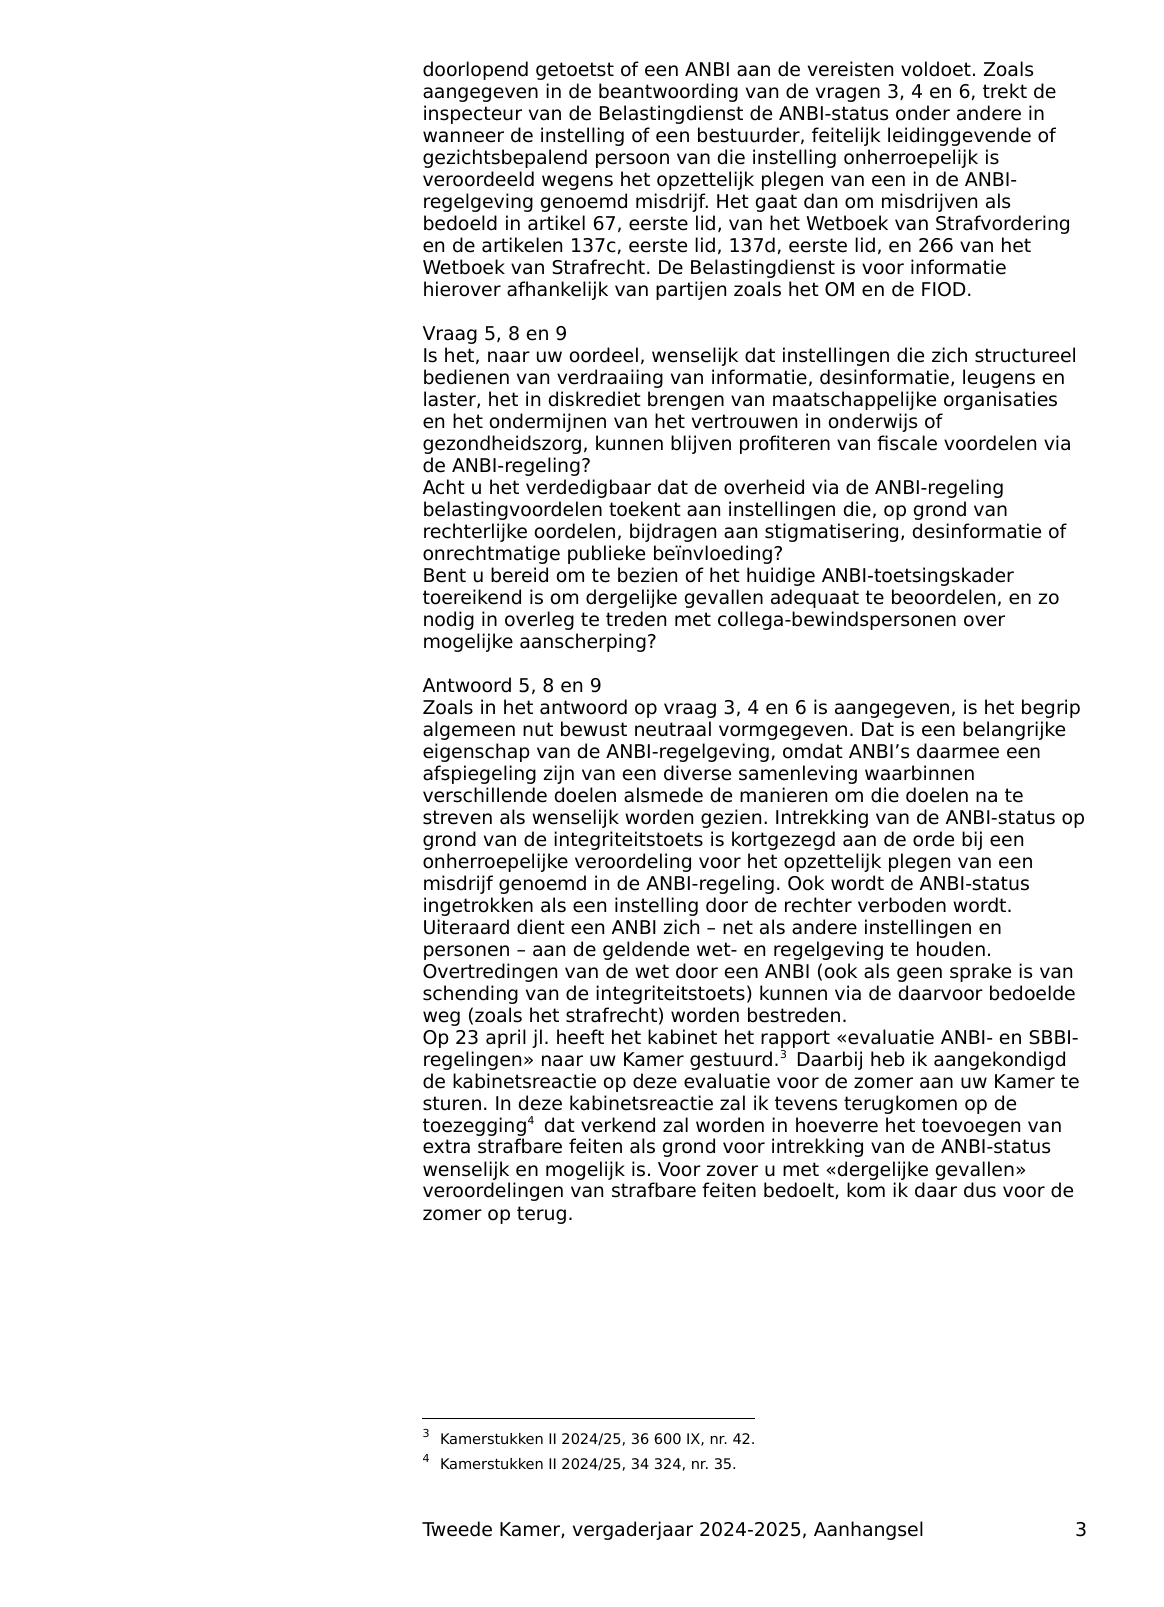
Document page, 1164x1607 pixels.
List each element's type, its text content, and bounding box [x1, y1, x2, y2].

text Acht u het verdedigbaar dat de overheid via de ANBI-regeling belastingvoordelen toekent aan instellingen die, op grond van rechterlijke oordelen, bijdragen aan stigmatisering, desinformatie of onrechtmatige publieke beïnvloeding? [422, 477, 1087, 565]
text Kamerstukken II 2024/25, 36 600 IX, nr. 42. [422, 1427, 1087, 1449]
text doorlopend getoetst of een ANBI aan de vereisten voldoet. Zoals aangegeven in de beantwoording van de vragen 3, 4 en 6, trekt de inspecteur van de Belastingdienst de ANBI-status onder andere in wanneer de instelling of een bestuurder, feitelijk leidinggevende of gezichtsbepalend persoon van die instelling onherroepelijk is veroordeeld wegens het opzettelijk plegen van een in de ANBI-regelgeving genoemd misdrijf. Het gaat dan om misdrijven als bedoeld in artikel 67, eerste lid, van het Wetboek van Strafvordering en de artikelen 137c, eerste lid, 137d, eerste lid, en 266 van het Wetboek van Strafrecht. De Belastingdienst is voor informatie hierover afhankelijk van partijen zoals het OM en de FIOD. [422, 59, 1087, 301]
text Op 23 april jl. heeft het kabinet het rapport «evaluatie ANBI- en SBBI-regelingen» naar uw Kamer gestuurd. Daarbij heb ik aangekondigd de kabinetsreactie op deze evaluatie voor de zomer aan uw Kamer te sturen. In deze kabinetsreactie zal ik tevens terugkomen op de toezegging dat verkend zal worden in hoeverre het toevoegen van extra strafbare feiten als grond voor intrekking van de ANBI-status wenselijk en mogelijk is. Voor zover u met «dergelijke gevallen» veroordelingen van strafbare feiten bedoelt, kom ik daar dus voor de zomer op terug. [422, 1027, 1087, 1224]
text Antwoord 5, 8 en 9 [422, 675, 1087, 697]
text Kamerstukken II 2024/25, 34 324, nr. 35. [422, 1452, 1087, 1474]
text Is het, naar uw oordeel, wenselijk dat instellingen die zich structureel bedienen van verdraaiing van informatie, desinformatie, leugens en laster, het in diskrediet brengen van maatschappelijke organisaties en het ondermijnen van het vertrouwen in onderwijs of gezondheidszorg, kunnen blijven profiteren van fiscale voordelen via de ANBI-regeling? [422, 345, 1087, 477]
text Bent u bereid om te bezien of het huidige ANBI-toetsingskader toereikend is om dergelijke gevallen adequaat te beoordelen, en zo nodig in overleg te treden met collega-bewindspersonen over mogelijke aanscherping? [422, 565, 1087, 653]
text Zoals in het antwoord op vraag 3, 4 en 6 is aangegeven, is het begrip algemeen nut bewust neutraal vormgegeven. Dat is een belangrijke eigenschap van de ANBI-regelgeving, omdat ANBI’s daarmee een afspiegeling zijn van een diverse samenleving waarbinnen verschillende doelen alsmede de manieren om die doelen na te streven als wenselijk worden gezien. Intrekking van de ANBI-status op grond van de integriteitstoets is kortgezegd aan de orde bij een onherroepelijke veroordeling voor het opzettelijk plegen van een misdrijf genoemd in de ANBI-regeling. Ook wordt de ANBI-status ingetrokken als een instelling door de rechter verboden wordt. Uiteraard dient een ANBI zich – net als andere instellingen en personen – aan de geldende wet- en regelgeving te houden. Overtredingen van de wet door een ANBI (ook als geen sprake is van schending van de integriteitstoets) kunnen via de daarvoor bedoelde weg (zoals het strafrecht) worden bestreden. [422, 697, 1087, 1027]
text Vraag 5, 8 en 9 [422, 323, 1087, 345]
